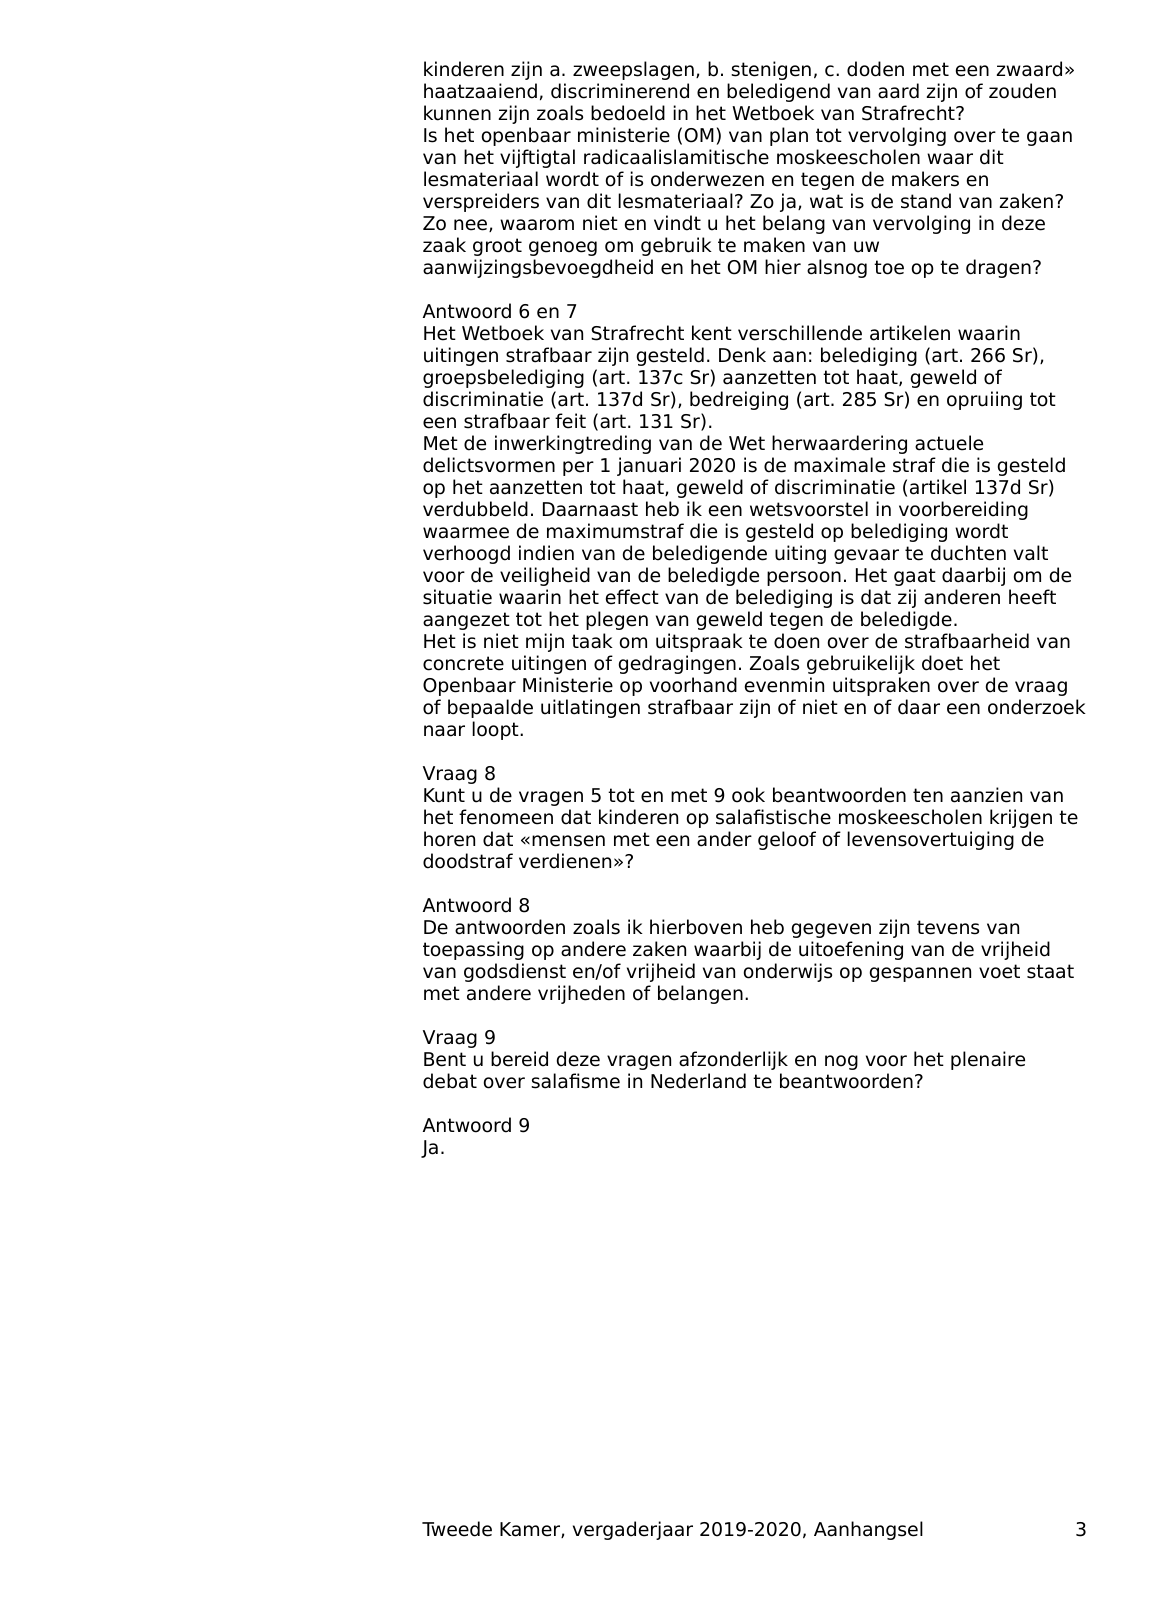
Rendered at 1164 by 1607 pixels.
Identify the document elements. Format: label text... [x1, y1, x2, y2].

text Het is niet mijn taak om uitspraak te doen over de strafbaarheid van concrete uitingen of gedragingen. Zoals gebruikelijk doet het Openbaar Ministerie op voorhand evenmin uitspraken over de vraag of bepaalde uitlatingen strafbaar zijn of niet en of daar een onderzoek naar loopt. [422, 631, 1087, 741]
text Bent u bereid deze vragen afzonderlijk en nog voor het plenaire debat over salafisme in Nederland te beantwoorden? [422, 1049, 1087, 1093]
text Antwoord 8 [422, 895, 1087, 917]
text Antwoord 9 [422, 1115, 1087, 1137]
text Ja. [422, 1137, 1087, 1159]
text Is het openbaar ministerie (OM) van plan tot vervolging over te gaan van het vijftigtal radicaalislamitische moskeescholen waar dit lesmateriaal wordt of is onderwezen en tegen de makers en verspreiders van dit lesmateriaal? Zo ja, wat is de stand van zaken? Zo nee, waarom niet en vindt u het belang van vervolging in deze zaak groot genoeg om gebruik te maken van uw aanwijzingsbevoegdheid en het OM hier alsnog toe op te dragen? [422, 125, 1087, 279]
text Het Wetboek van Strafrecht kent verschillende artikelen waarin uitingen strafbaar zijn gesteld. Denk aan: belediging (art. 266 Sr), groepsbelediging (art. 137c Sr) aanzetten tot haat, geweld of discriminatie (art. 137d Sr), bedreiging (art. 285 Sr) en opruiing tot een strafbaar feit (art. 131 Sr). [422, 323, 1087, 433]
text Vraag 9 [422, 1027, 1087, 1049]
text Met de inwerkingtreding van de Wet herwaardering actuele delictsvormen per 1 januari 2020 is de maximale straf die is gesteld op het aanzetten tot haat, geweld of discriminatie (artikel 137d Sr) verdubbeld. Daarnaast heb ik een wetsvoorstel in voorbereiding waarmee de maximumstraf die is gesteld op belediging wordt verhoogd indien van de beledigende uiting gevaar te duchten valt voor de veiligheid van de beledigde persoon. Het gaat daarbij om de situatie waarin het effect van de belediging is dat zij anderen heeft aangezet tot het plegen van geweld tegen de beledigde. [422, 433, 1087, 631]
text Kunt u de vragen 5 tot en met 9 ook beantwoorden ten aanzien van het fenomeen dat kinderen op salafistische moskeescholen krijgen te horen dat «mensen met een ander geloof of levensovertuiging de doodstraf verdienen»? [422, 785, 1087, 873]
text Antwoord 6 en 7 [422, 301, 1087, 323]
text Vraag 8 [422, 763, 1087, 785]
text De antwoorden zoals ik hierboven heb gegeven zijn tevens van toepassing op andere zaken waarbij de uitoefening van de vrijheid van godsdienst en/of vrijheid van onderwijs op gespannen voet staat met andere vrijheden of belangen. [422, 917, 1087, 1005]
text kinderen zijn a. zweepslagen, b. stenigen, c. doden met een zwaard» haatzaaiend, discriminerend en beledigend van aard zijn of zouden kunnen zijn zoals bedoeld in het Wetboek van Strafrecht? [422, 59, 1087, 125]
